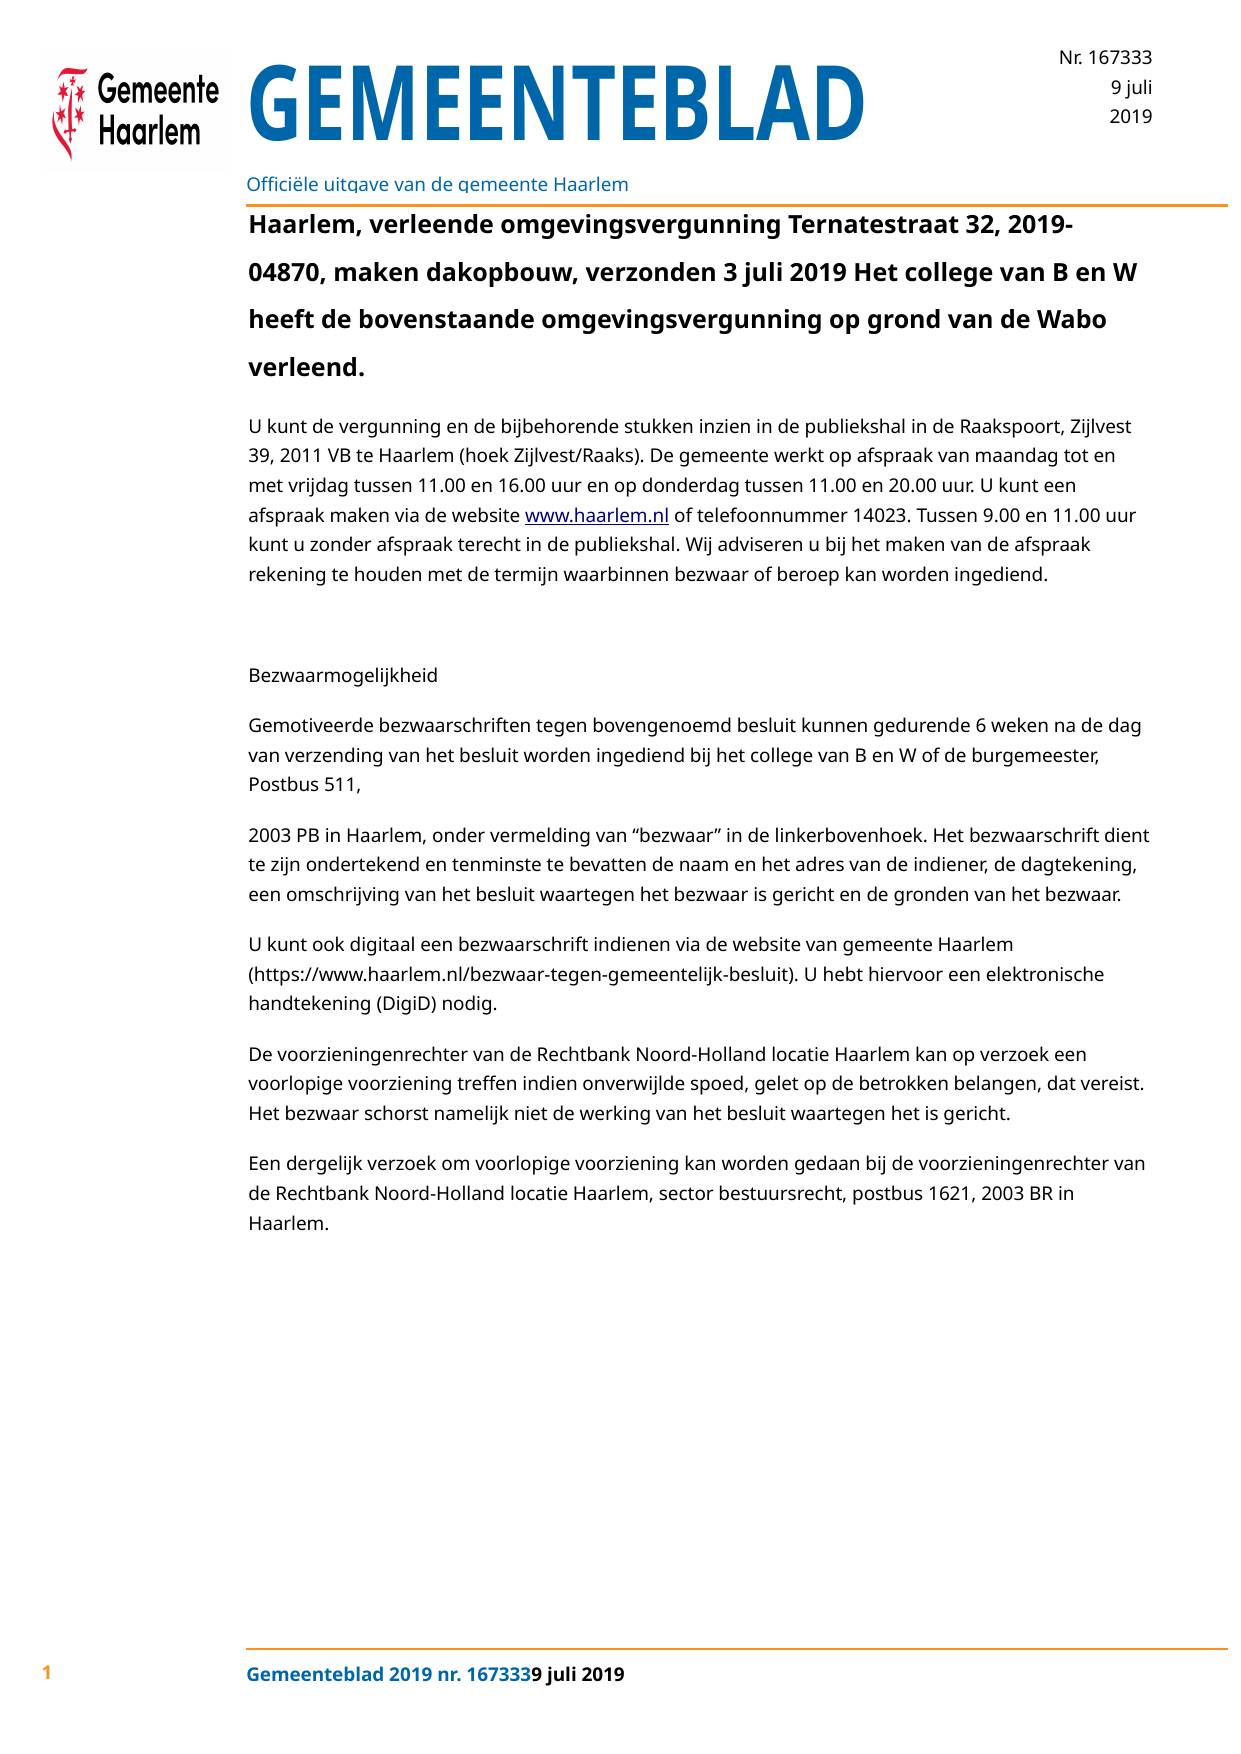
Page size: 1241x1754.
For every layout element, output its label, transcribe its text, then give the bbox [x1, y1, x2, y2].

picture [41, 47, 231, 172]
text Een dergelijk verzoek om voorlopige voorziening kan worden gedaan bij de voorzieningenrechter van de Rechtbank Noord-Holland locatie Haarlem, sector bestuursrecht, postbus 1621, 2003 BR in Haarlem. [248, 1151, 1152, 1236]
text U kunt de vergunning en de bijbehorende stukken inzien in de publiekshal in de Raakspoort, Zijlvest 39, 2011 VB te Haarlem (hoek Zijlvest/Raaks). De gemeente werkt op afspraak van maandag tot en met vrijdag tussen 11.00 en 16.00 uur en op donderdag tussen 11.00 en 20.00 uur. U kunt een afspraak maken via de website www.haarlem.nl of telefoonnummer 14023. Tussen 9.00 en 11.00 uur kunt u zonder afspraak terecht in de publiekshal. Wij adviseren u bij het maken van de afspraak rekening te houden met de termijn waarbinnen bezwaar of beroep kan worden ingediend. [248, 413, 1152, 587]
text 2003 PB in Haarlem, onder vermelding van “bezwaar” in de linkerbovenhoek. Het bezwaarschrift dient te zijn ondertekend en tenminste te bevatten de naam en het adres van de indiener, de dagtekening, een omschrijving van het besluit waartegen het bezwaar is gericht en de gronden van het bezwaar. [248, 822, 1152, 907]
text U kunt ook digitaal een bezwaarschrift indienen via de website van gemeente Haarlem (https://www.haarlem.nl/bezwaar-tegen-gemeentelijk-besluit). U hebt hiervoor een elektronische handtekening (DigiD) nodig. [248, 931, 1152, 1016]
text Haarlem, verleende omgevingsvergunning Ternatestraat 32, 2019-04870, maken dakopbouw, verzonden 3 juli 2019 Het college van B en W heeft de bovenstaande omgevingsvergunning op grond van de Wabo verleend. [248, 207, 1152, 384]
text Bezwaarmogelijkheid [248, 662, 1152, 688]
text Gemotiveerde bezwaarschriften tegen bovengenoemd besluit kunnen gedurende 6 weken na de dag van verzending van het besluit worden ingediend bij het college van B en W of de burgemeester, Postbus 511, [248, 712, 1152, 797]
text De voorzieningenrechter van de Rechtbank Noord-Holland locatie Haarlem kan op verzoek een voorlopige voorziening treffen indien onverwijlde spoed, gelet op de betrokken belangen, dat vereist. Het bezwaar schorst namelijk niet de werking van het besluit waartegen het is gericht. [248, 1041, 1152, 1126]
